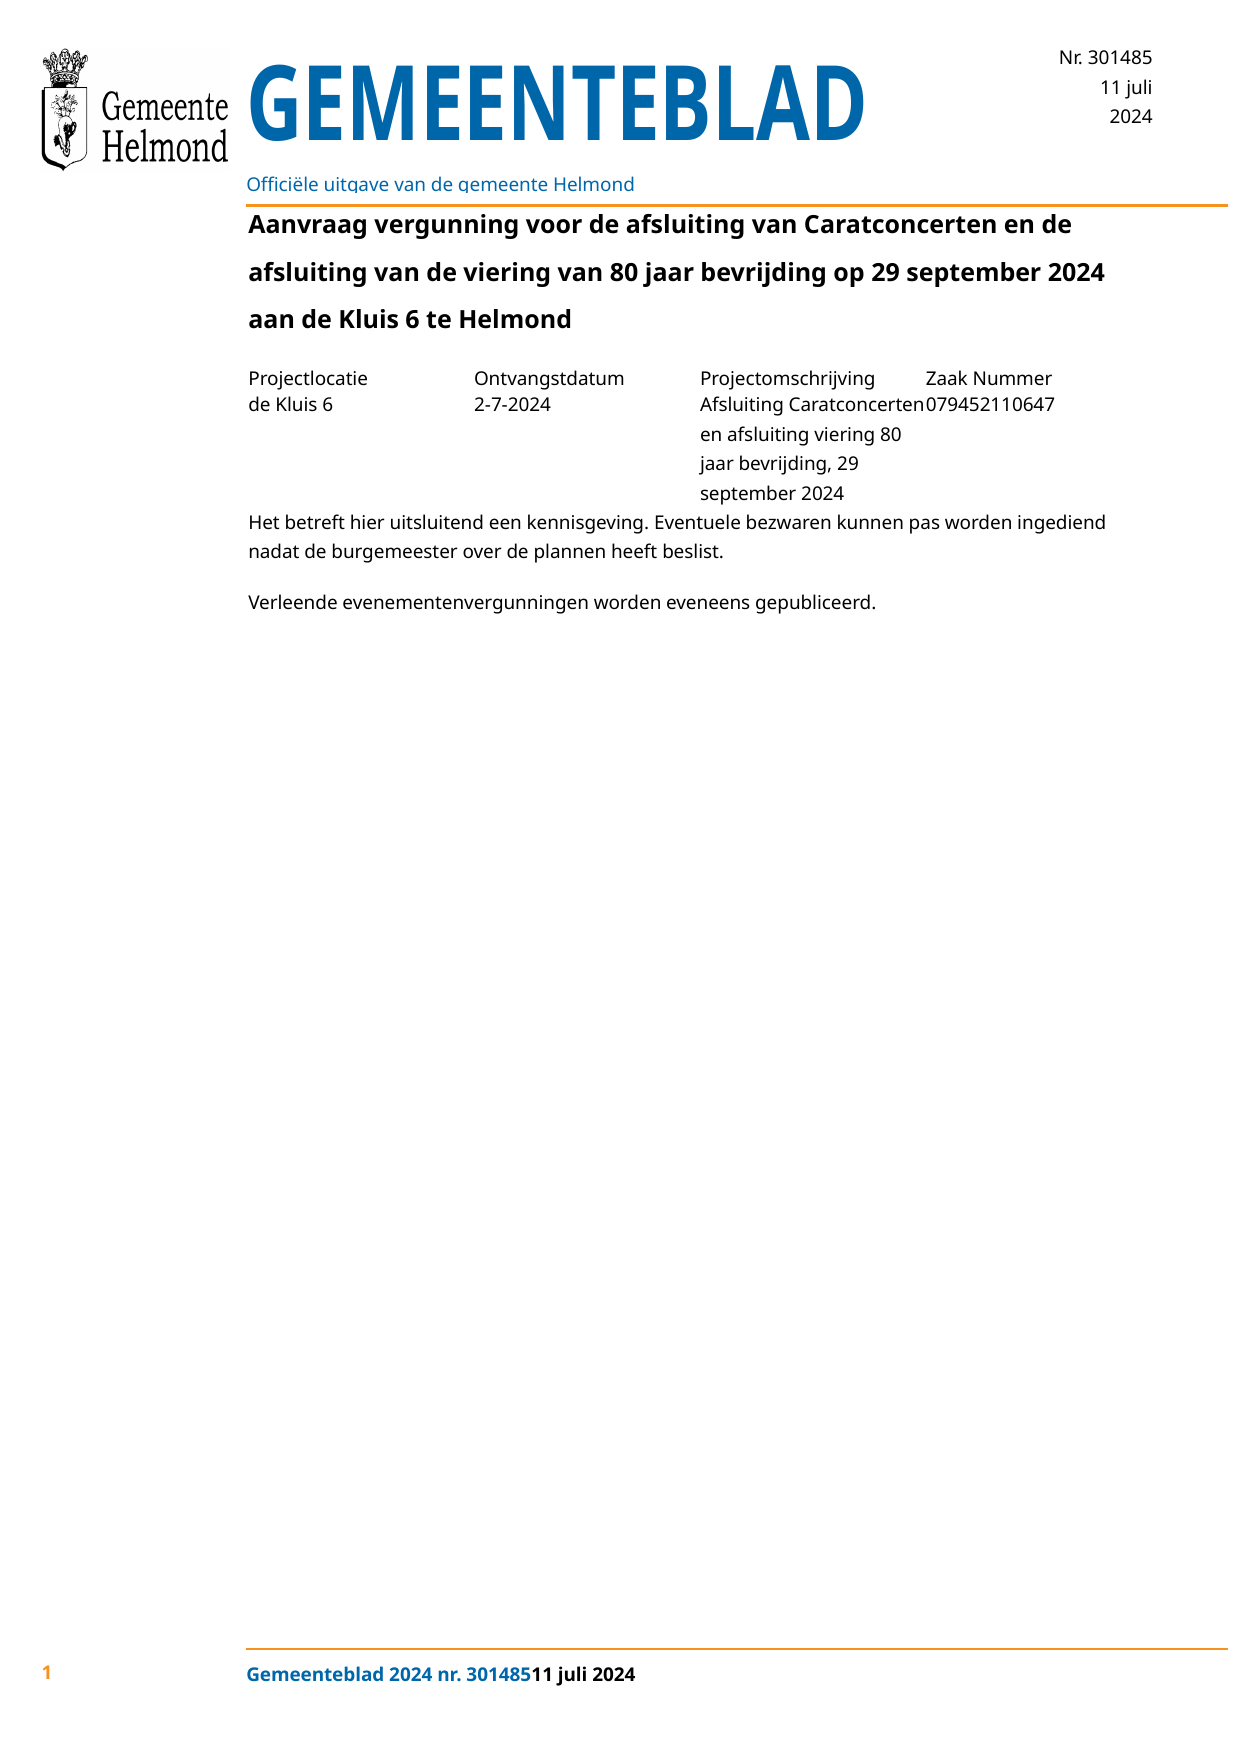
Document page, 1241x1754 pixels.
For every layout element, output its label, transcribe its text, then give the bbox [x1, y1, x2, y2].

table_cell Afsluiting Caratconcerten en afsluiting viering 80 jaar bevrijding, 29 september 2024 [700, 391, 926, 506]
text Verleende evenementenvergunningen worden eveneens gepubliceerd. [248, 589, 1152, 615]
picture [41, 47, 231, 172]
table_cell de Kluis 6 [248, 391, 474, 506]
table_header Projectomschrijving [700, 366, 926, 391]
table_cell 2-7-2024 [474, 391, 700, 506]
text Aanvraag vergunning voor de afsluiting van Caratconcerten en de afsluiting van de viering van 80 jaar bevrijding op 29 september 2024 aan de Kluis 6 te Helmond [248, 207, 1152, 336]
table_header Projectlocatie [248, 366, 474, 391]
table_header Ontvangstdatum [474, 366, 700, 391]
table_header Zaak Nummer [926, 366, 1152, 391]
text Het betreft hier uitsluitend een kennisgeving. Eventuele bezwaren kunnen pas worden ingediend nadat de burgemeester over de plannen heeft beslist. [248, 509, 1152, 564]
table_cell 079452110647 [926, 391, 1152, 506]
